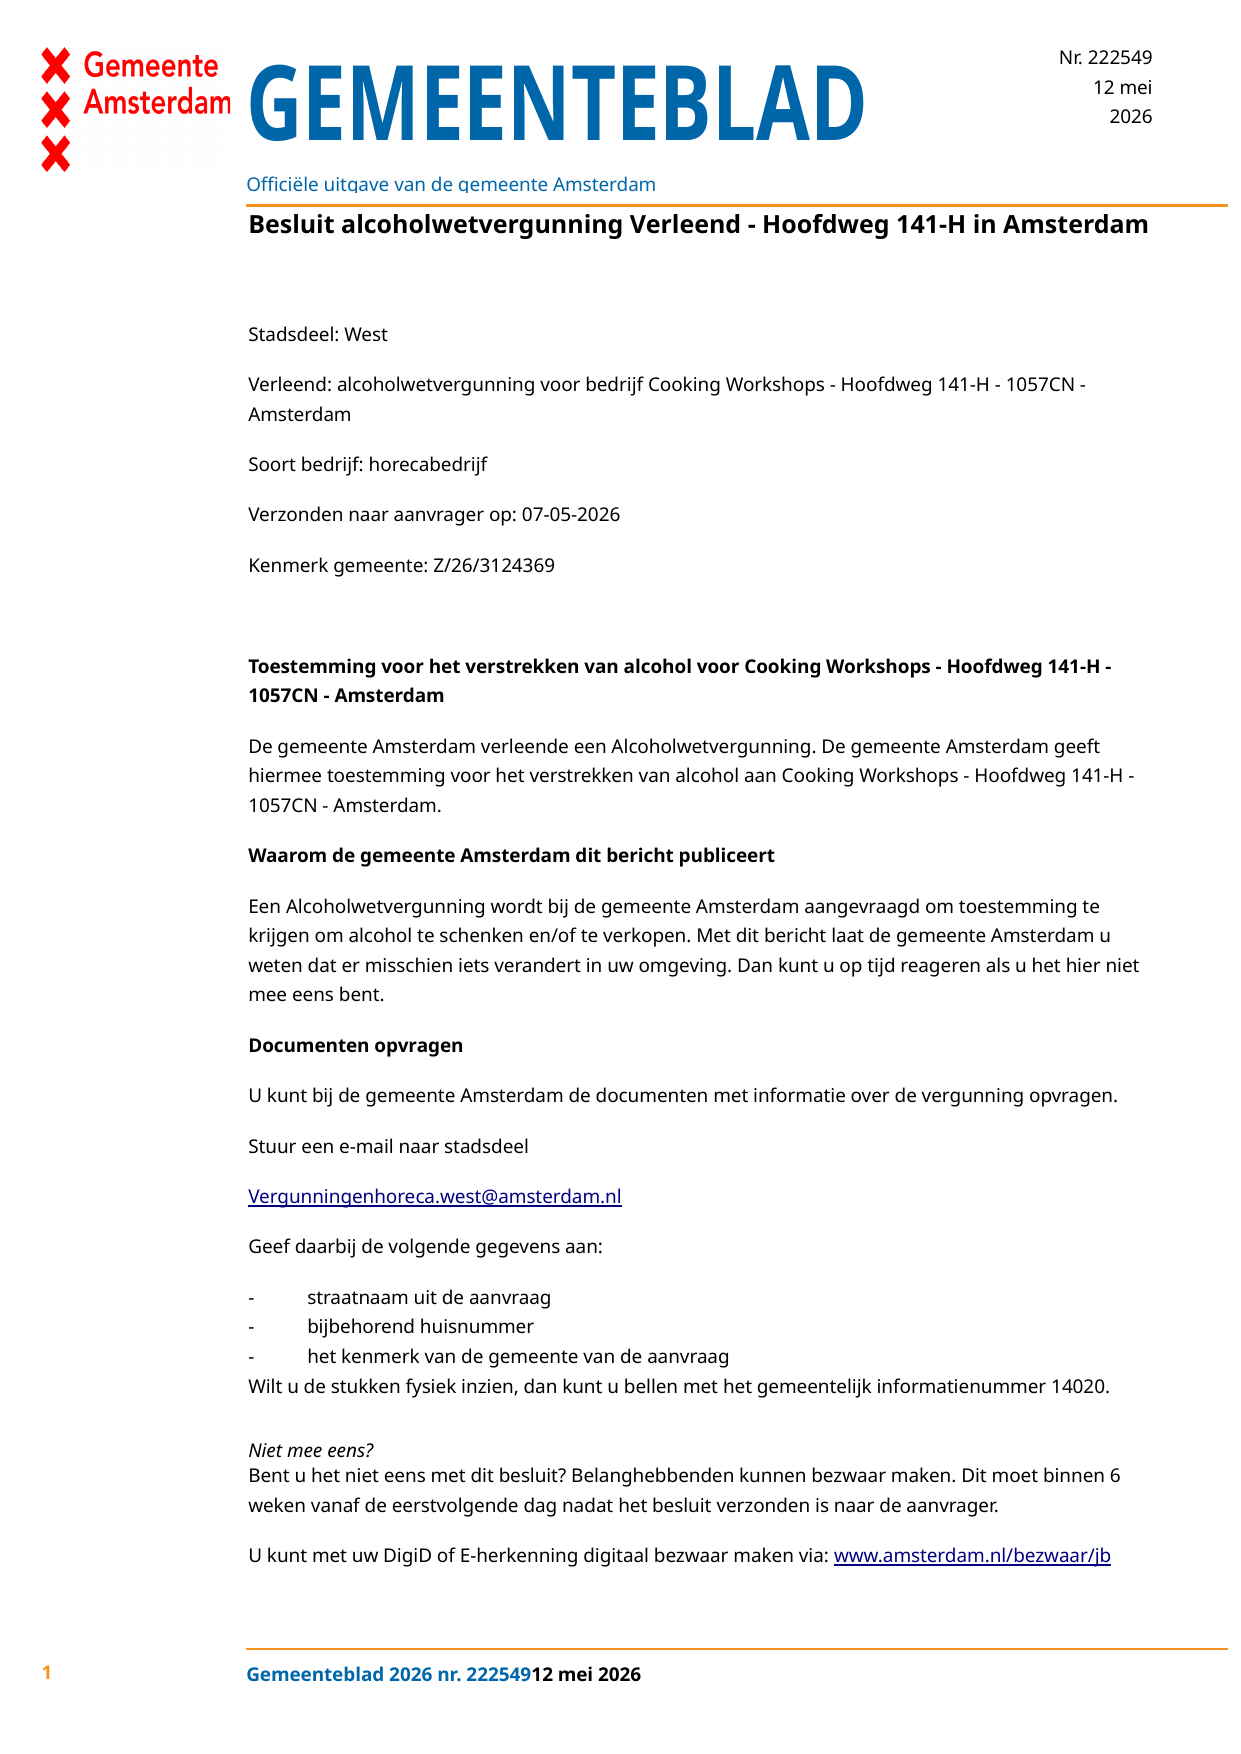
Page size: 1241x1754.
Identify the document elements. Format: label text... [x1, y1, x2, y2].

text Geef daarbij de volgende gegevens aan: [248, 1234, 1152, 1259]
text Waarom de gemeente Amsterdam dit bericht publiceert [248, 842, 1152, 868]
text Vergunningenhoreca.west@amsterdam.nl [248, 1183, 1152, 1209]
text Verzonden naar aanvrager op: 07-05-2026 [248, 502, 1152, 527]
text De gemeente Amsterdam verleende een Alcoholwetvergunning. De gemeente Amsterdam geeft hiermee toestemming voor het verstrekken van alcohol aan Cooking Workshops - Hoofdweg 141-H - 1057CN - Amsterdam. [248, 733, 1152, 818]
list straatnaam uit de aanvraag [248, 1284, 1152, 1310]
text Besluit alcoholwetvergunning Verleend - Hoofdweg 141-H in Amsterdam [248, 207, 1152, 241]
text Verleend: alcoholwetvergunning voor bedrijf Cooking Workshops - Hoofdweg 141-H - 1057CN - Amsterdam [248, 371, 1152, 426]
picture [41, 47, 231, 172]
list het kenmerk van de gemeente van de aanvraag [248, 1343, 1152, 1369]
text Niet mee eens? [248, 1437, 1152, 1462]
text U kunt met uw DigiD of E-herkenning digitaal bezwaar maken via: www.amsterdam.nl/bezwaar/jb [248, 1542, 1152, 1568]
text Toestemming voor het verstrekken van alcohol voor Cooking Workshops - Hoofdweg 141-H - 1057CN - Amsterdam [248, 653, 1152, 708]
text U kunt bij de gemeente Amsterdam de documenten met informatie over de vergunning opvragen. [248, 1082, 1152, 1108]
text Wilt u de stukken fysiek inzien, dan kunt u bellen met het gemeentelijk informatienummer 14020. [248, 1373, 1152, 1398]
text Soort bedrijf: horecabedrijf [248, 451, 1152, 477]
text Bent u het niet eens met dit besluit? Belanghebbenden kunnen bezwaar maken. Dit moet binnen 6 weken vanaf de eerstvolgende dag nadat het besluit verzonden is naar de aanvrager. [248, 1462, 1152, 1518]
text Kenmerk gemeente: Z/26/3124369 [248, 552, 1152, 578]
text Stadsdeel: West [248, 321, 1152, 346]
list bijbehorend huisnummer [248, 1314, 1152, 1339]
text Stuur een e-mail naar stadsdeel [248, 1133, 1152, 1158]
text Een Alcoholwetvergunning wordt bij de gemeente Amsterdam aangevraagd om toestemming te krijgen om alcohol te schenken en/of te verkopen. Met dit bericht laat de gemeente Amsterdam u weten dat er misschien iets verandert in uw omgeving. Dan kunt u op tijd reageren als u het hier niet mee eens bent. [248, 893, 1152, 1007]
text Documenten opvragen [248, 1032, 1152, 1058]
